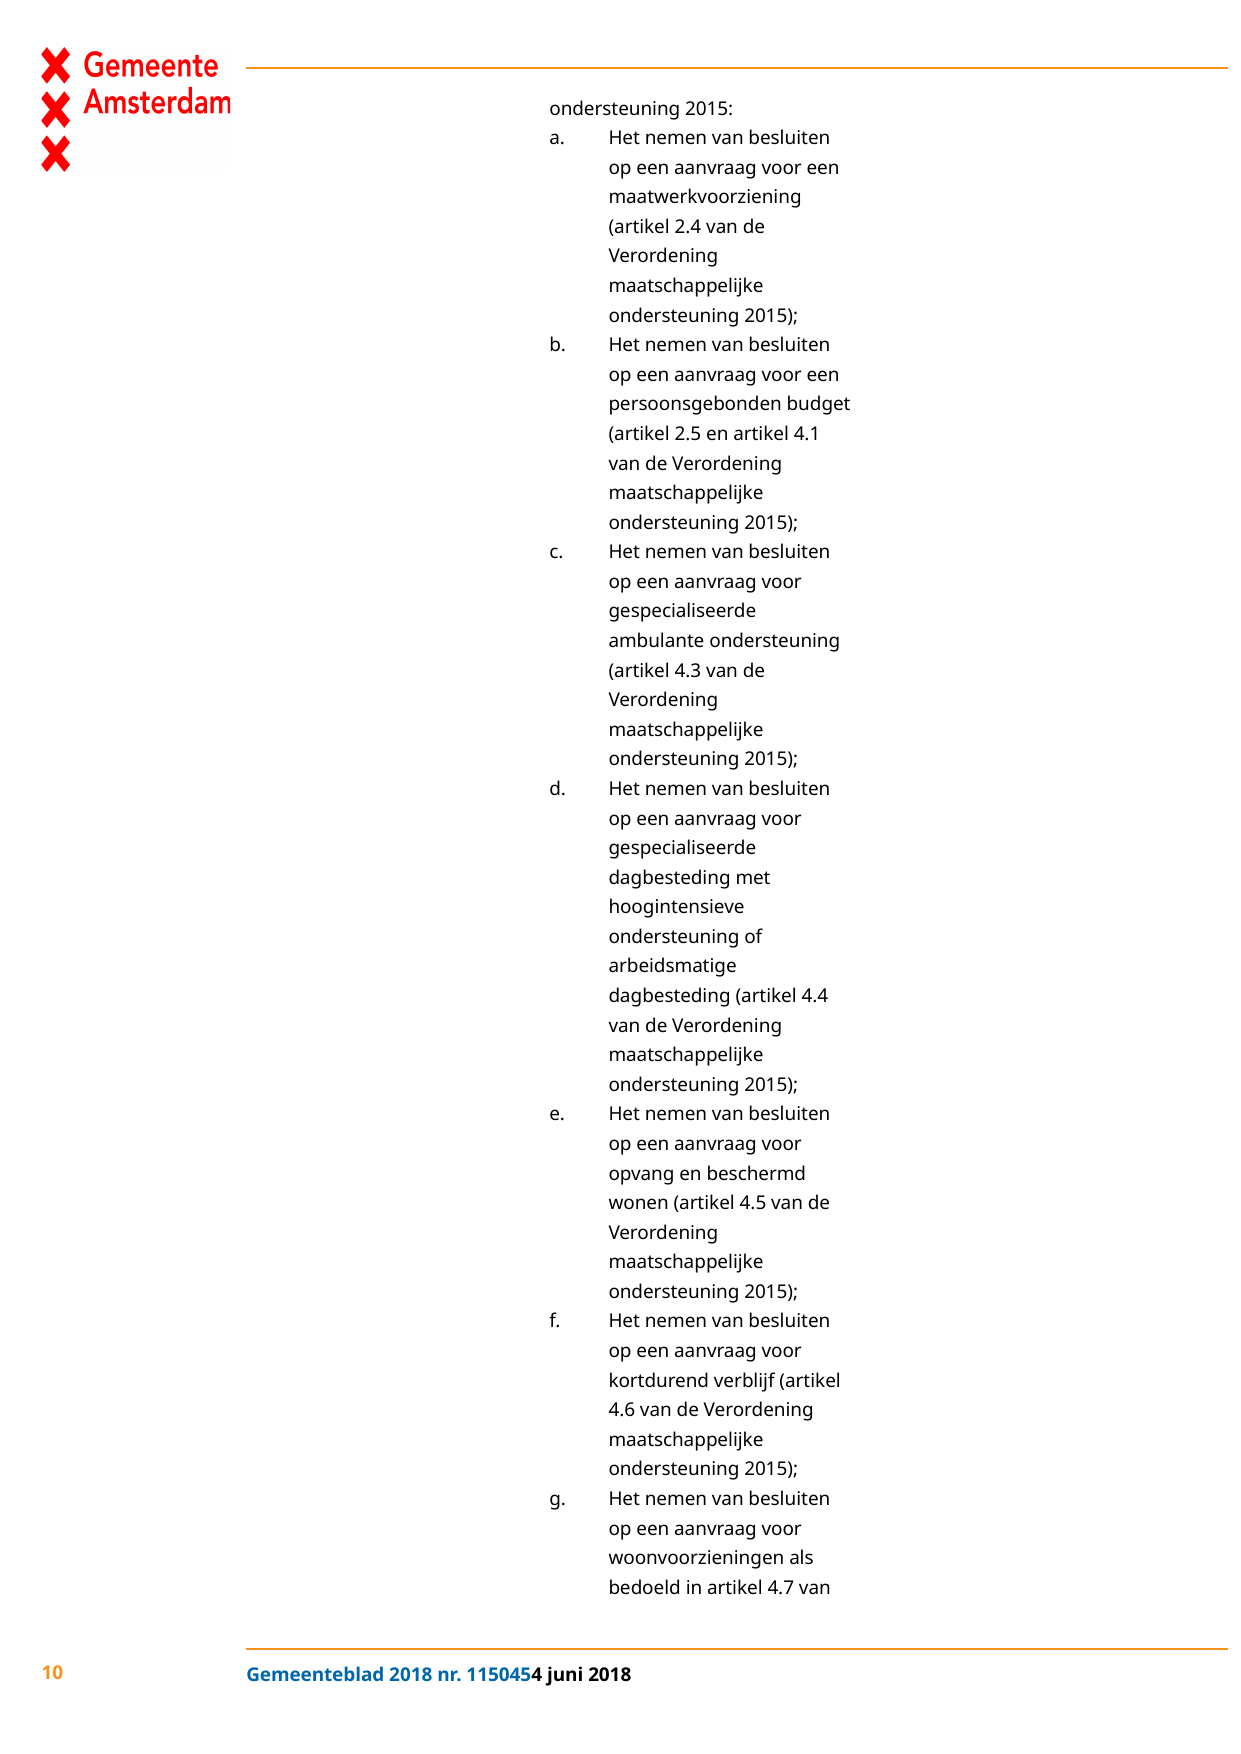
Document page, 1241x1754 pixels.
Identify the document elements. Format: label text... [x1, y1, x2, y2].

table_cell [248, 95, 549, 1600]
picture [41, 47, 231, 172]
table_cell [850, 95, 1152, 1600]
table_cell ondersteuning 2015: Het nemen van besluiten op een aanvraag voor een maatwerkvoorziening (artikel 2.4 van de Verordening maatschappelijke ondersteuning 2015); Het nemen van besluiten op een aanvraag voor een persoonsgebonden budget (artikel 2.5 en artikel 4.1 van de Verordening maatschappelijke ondersteuning 2015); Het nemen van besluiten op een aanvraag voor gespecialiseerde ambulante ondersteuning (artikel 4.3 van de Verordening maatschappelijke ondersteuning 2015); Het nemen van besluiten op een aanvraag voor gespecialiseerde dagbesteding met hoogintensieve ondersteuning of arbeidsmatige dagbesteding (artikel 4.4 van de Verordening maatschappelijke ondersteuning 2015); Het nemen van besluiten op een aanvraag voor opvang en beschermd wonen (artikel 4.5 van de Verordening maatschappelijke ondersteuning 2015); Het nemen van besluiten op een aanvraag voor kortdurend verblijf (artikel 4.6 van de Verordening maatschappelijke ondersteuning 2015); Het nemen van besluiten op een aanvraag voor woonvoorzieningen als bedoeld in artikel 4.7 van [549, 95, 850, 1600]
